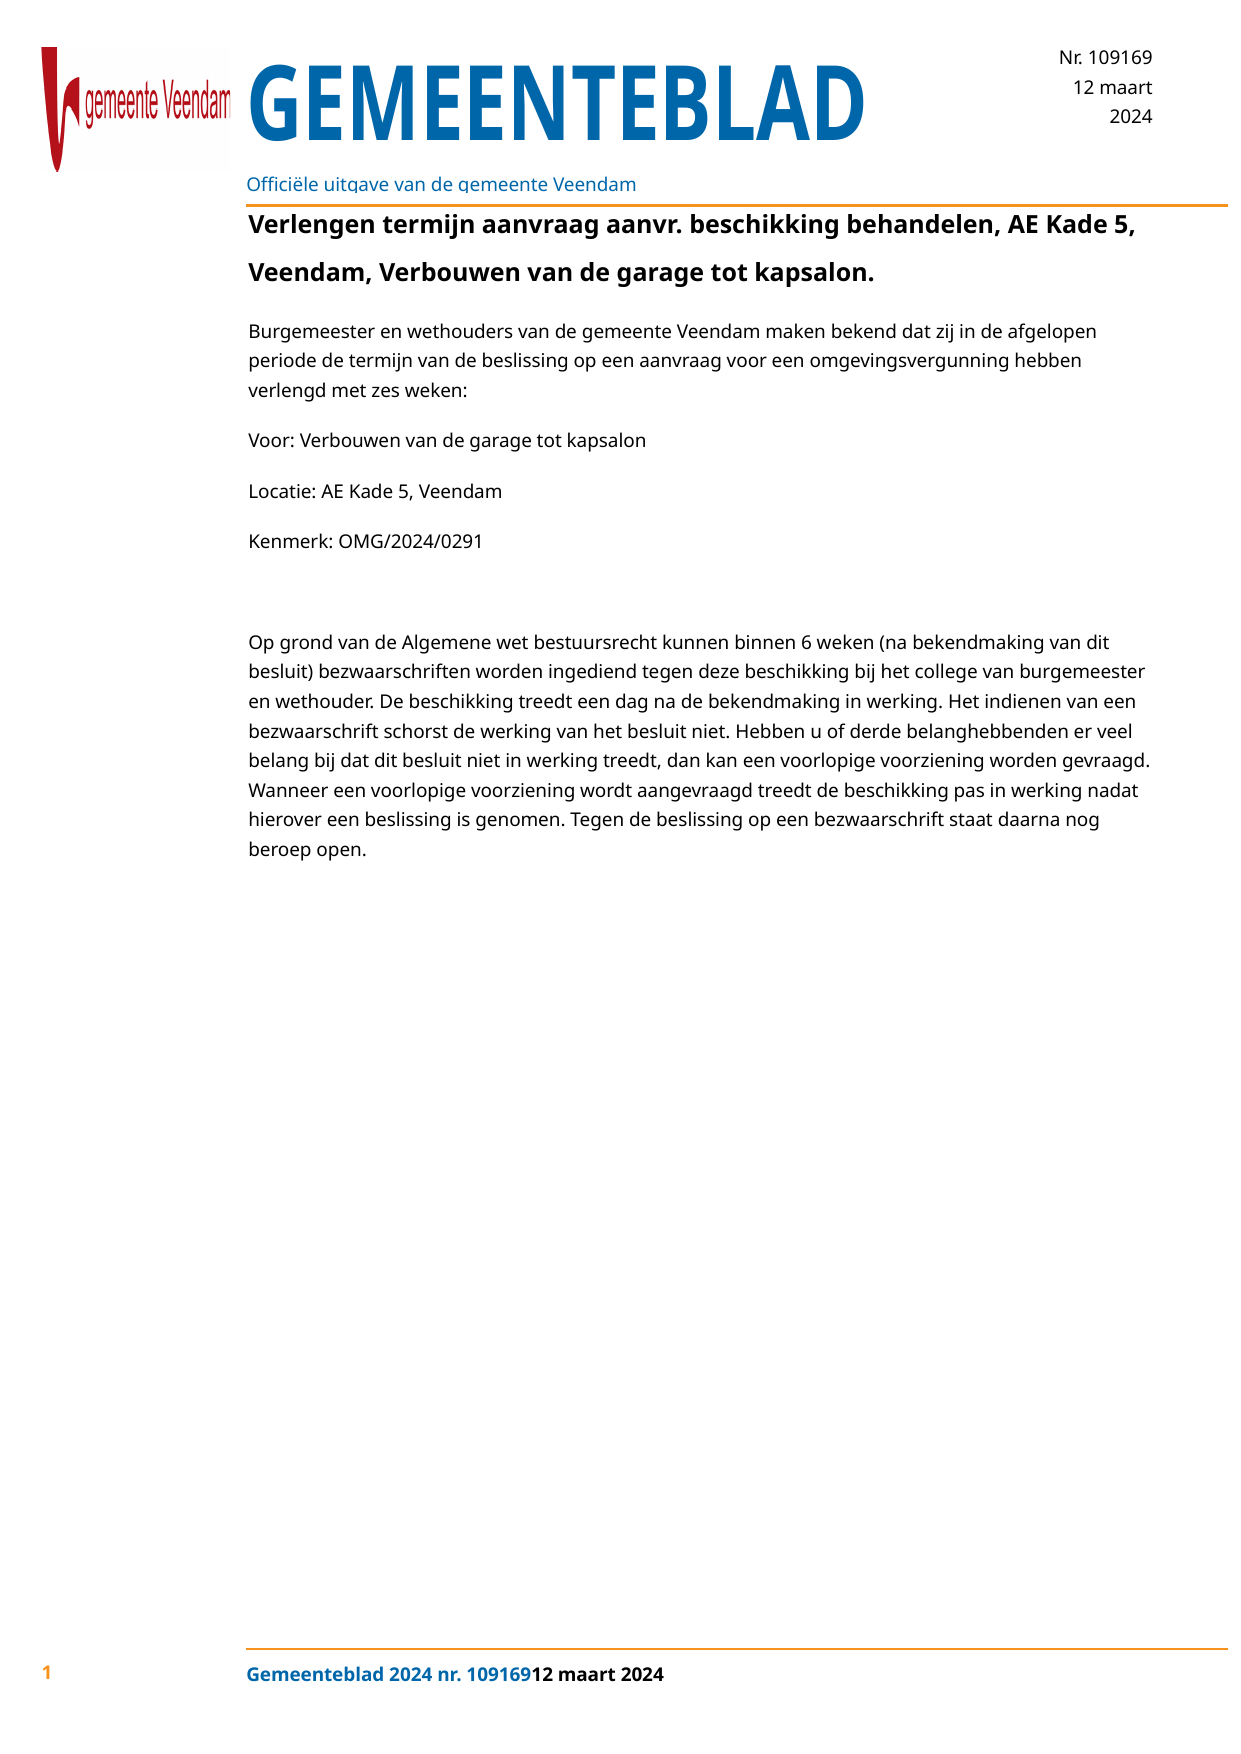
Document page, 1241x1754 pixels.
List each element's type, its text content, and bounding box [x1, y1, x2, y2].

text Op grond van de Algemene wet bestuursrecht kunnen binnen 6 weken (na bekendmaking van dit besluit) bezwaarschriften worden ingediend tegen deze beschikking bij het college van burgemeester en wethouder. De beschikking treedt een dag na de bekendmaking in werking. Het indienen van een bezwaarschrift schorst de werking van het besluit niet. Hebben u of derde belanghebbenden er veel belang bij dat dit besluit niet in werking treedt, dan kan een voorlopige voorziening worden gevraagd. Wanneer een voorlopige voorziening wordt aangevraagd treedt de beschikking pas in werking nadat hierover een beslissing is genomen. Tegen de beslissing op een bezwaarschrift staat daarna nog beroep open. [248, 629, 1152, 862]
text Kenmerk: OMG/2024/0291 [248, 528, 1152, 554]
text Verlengen termijn aanvraag aanvr. beschikking behandelen, AE Kade 5, Veendam, Verbouwen van de garage tot kapsalon. [248, 207, 1152, 288]
text Locatie: AE Kade 5, Veendam [248, 478, 1152, 504]
text Voor: Verbouwen van de garage tot kapsalon [248, 427, 1152, 453]
text Burgemeester en wethouders van de gemeente Veendam maken bekend dat zij in de afgelopen periode de termijn van de beslissing op een aanvraag voor een omgevingsvergunning hebben verlengd met zes weken: [248, 318, 1152, 403]
picture [41, 47, 231, 172]
